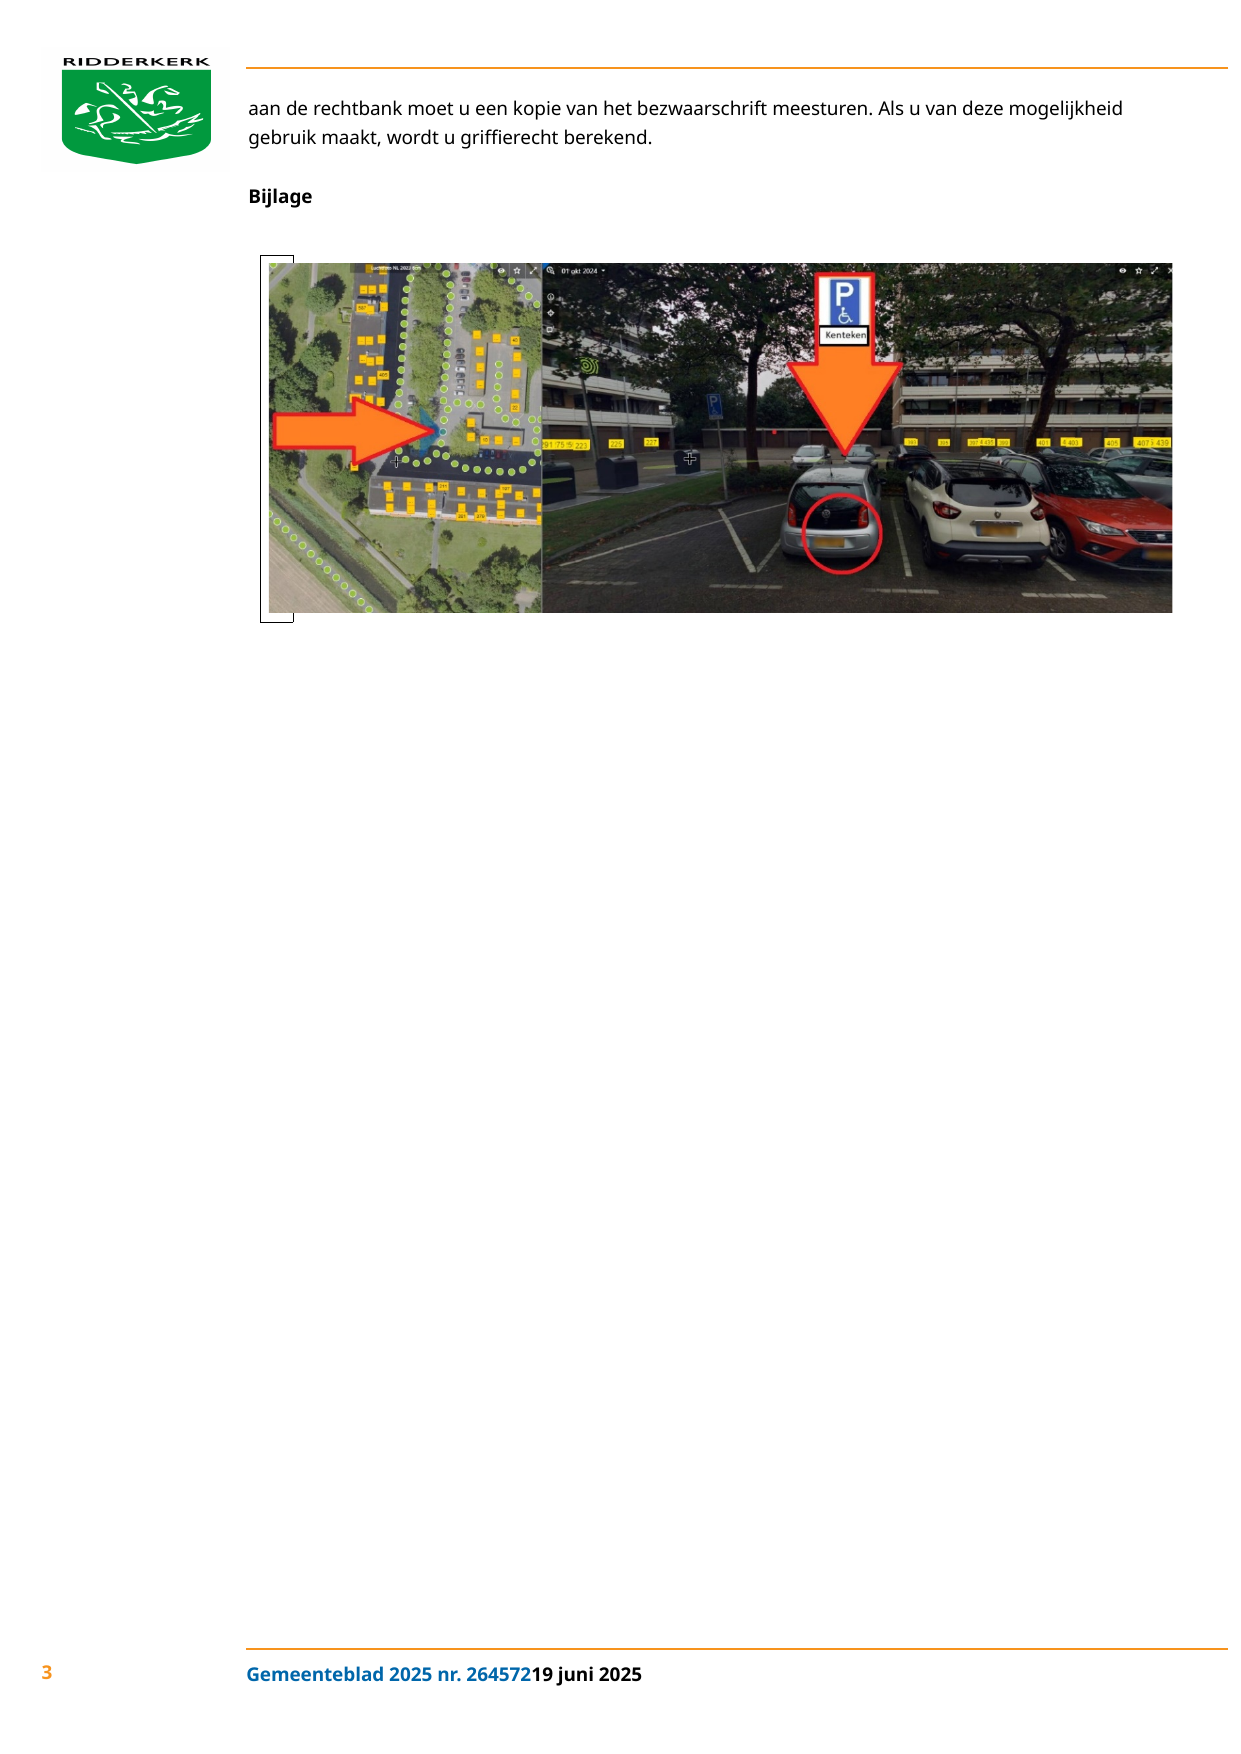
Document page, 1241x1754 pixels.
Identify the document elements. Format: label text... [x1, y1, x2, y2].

picture [41, 47, 231, 172]
picture [268, 263, 1173, 613]
text aan de rechtbank moet u een kopie van het bezwaarschrift meesturen. Als u van deze mogelijkheid gebruik maakt, wordt u griffierecht berekend. [248, 95, 1152, 150]
text Bijlage [248, 183, 1152, 209]
